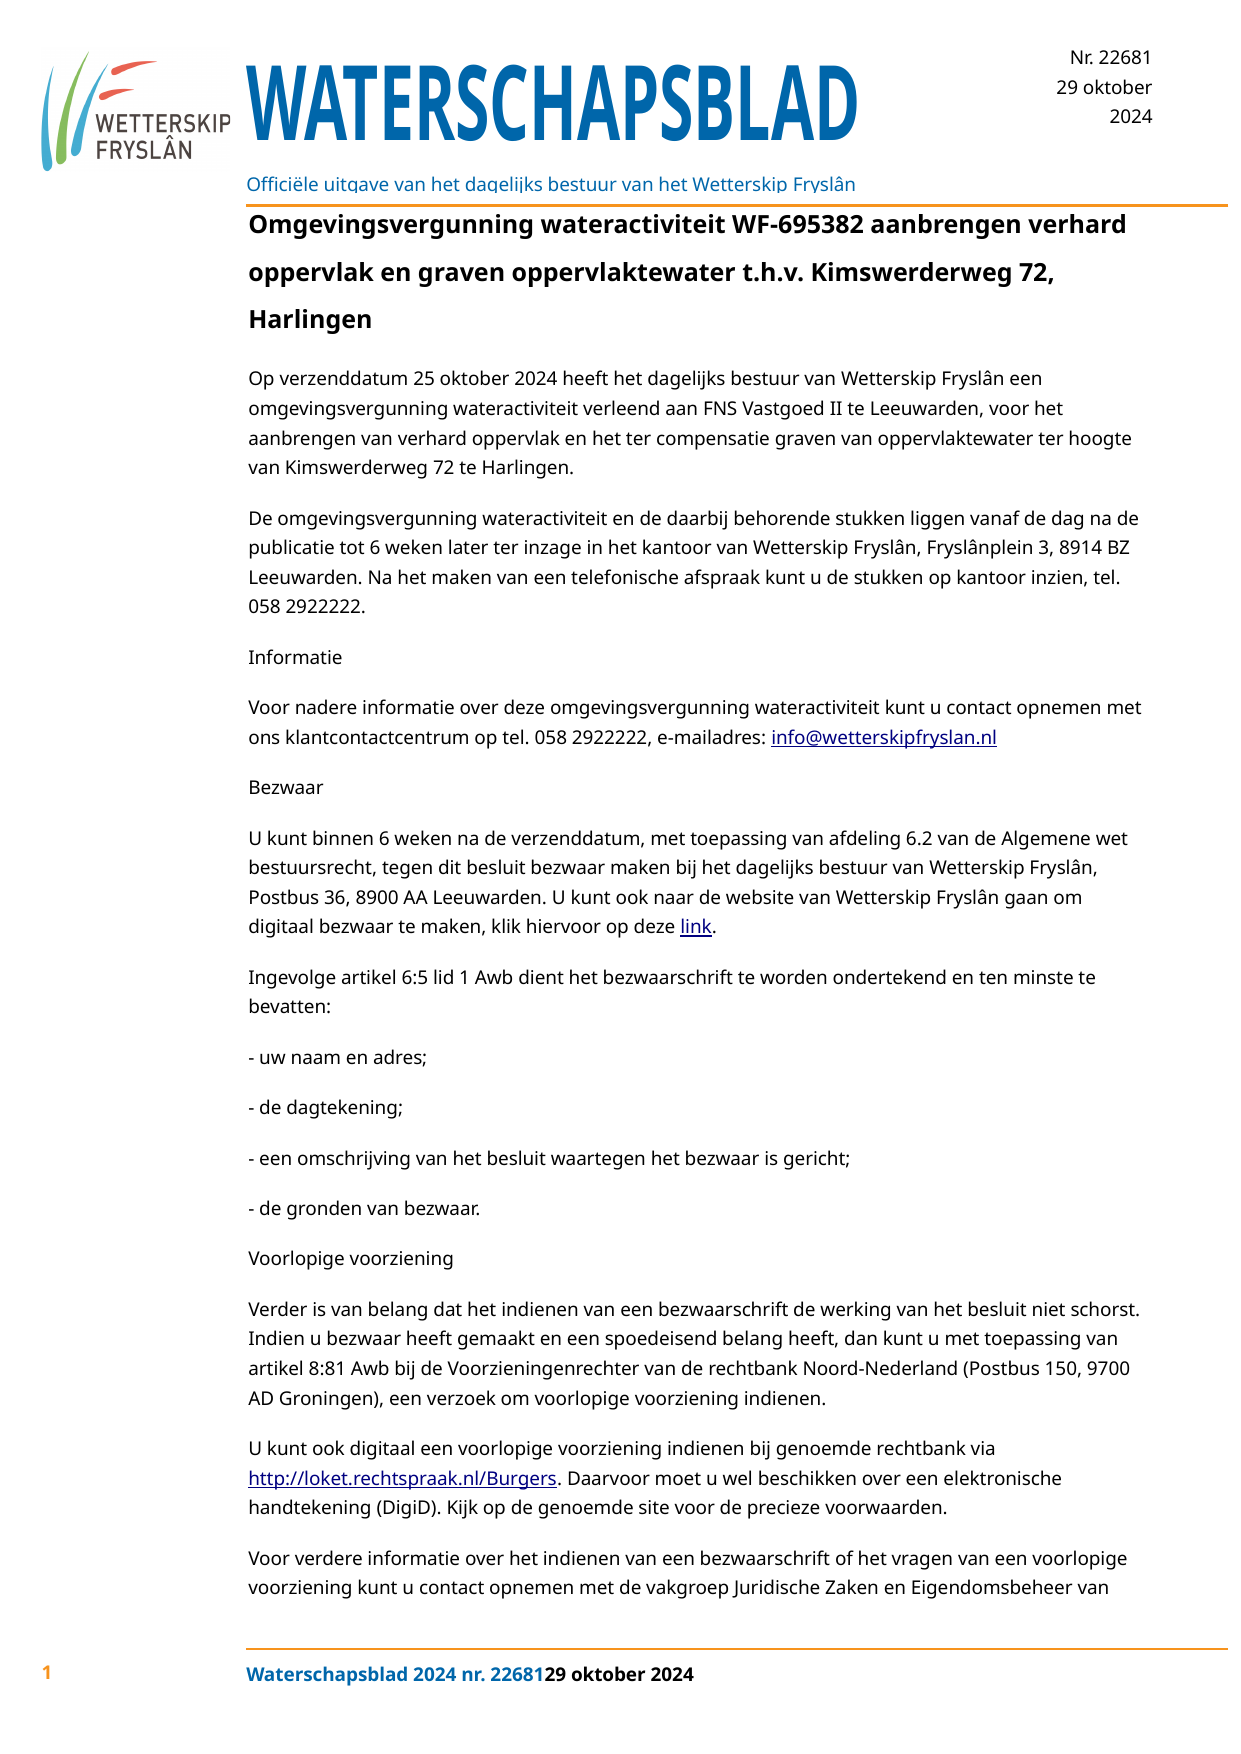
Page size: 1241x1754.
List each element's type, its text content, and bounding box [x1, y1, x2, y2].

text U kunt binnen 6 weken na de verzenddatum, met toepassing van afdeling 6.2 van de Algemene wet bestuursrecht, tegen dit besluit bezwaar maken bij het dagelijks bestuur van Wetterskip Fryslân, Postbus 36, 8900 AA Leeuwarden. U kunt ook naar de website van Wetterskip Fryslân gaan om digitaal bezwaar te maken, klik hiervoor op deze link. [248, 825, 1152, 939]
text U kunt ook digitaal een voorlopige voorziening indienen bij genoemde rechtbank via http://loket.rechtspraak.nl/Burgers. Daarvoor moet u wel beschikken over een elektronische handtekening (DigiD). Kijk op de genoemde site voor de precieze voorwaarden. [248, 1435, 1152, 1520]
picture [41, 47, 231, 172]
text Voor verdere informatie over het indienen van een bezwaarschrift of het vragen van een voorlopige voorziening kunt u contact opnemen met de vakgroep Juridische Zaken en Eigendomsbeheer van [248, 1545, 1152, 1600]
text - de dagtekening; [248, 1094, 1152, 1120]
text - uw naam en adres; [248, 1044, 1152, 1069]
text Informatie [248, 644, 1152, 669]
text - een omschrijving van het besluit waartegen het bezwaar is gericht; [248, 1145, 1152, 1170]
text Op verzenddatum 25 oktober 2024 heeft het dagelijks bestuur van Wetterskip Fryslân een omgevingsvergunning wateractiviteit verleend aan FNS Vastgoed II te Leeuwarden, voor het aanbrengen van verhard oppervlak en het ter compensatie graven van oppervlaktewater ter hoogte van Kimswerderweg 72 te Harlingen. [248, 366, 1152, 480]
text De omgevingsvergunning wateractiviteit en de daarbij behorende stukken liggen vanaf de dag na de publicatie tot 6 weken later ter inzage in het kantoor van Wetterskip Fryslân, Fryslânplein 3, 8914 BZ Leeuwarden. Na het maken van een telefonische afspraak kunt u de stukken op kantoor inzien, tel. 058 2922222. [248, 505, 1152, 619]
text Voor nadere informatie over deze omgevingsvergunning wateractiviteit kunt u contact opnemen met ons klantcontactcentrum op tel. 058 2922222, e-mailadres: info@wetterskipfryslan.nl [248, 694, 1152, 749]
text Bezwaar [248, 774, 1152, 800]
text Verder is van belang dat het indienen van een bezwaarschrift de werking van het besluit niet schorst. Indien u bezwaar heeft gemaakt en een spoedeisend belang heeft, dan kunt u met toepassing van artikel 8:81 Awb bij de Voorzieningenrechter van de rechtbank Noord-Nederland (Postbus 150, 9700 AD Groningen), een verzoek om voorlopige voorziening indienen. [248, 1296, 1152, 1410]
text Ingevolge artikel 6:5 lid 1 Awb dient het bezwaarschrift te worden ondertekend en ten minste te bevatten: [248, 964, 1152, 1019]
text Omgevingsvergunning wateractiviteit WF-695382 aanbrengen verhard oppervlak en graven oppervlaktewater t.h.v. Kimswerderweg 72, Harlingen [248, 207, 1152, 336]
text - de gronden van bezwaar. [248, 1195, 1152, 1221]
text Voorlopige voorziening [248, 1246, 1152, 1271]
